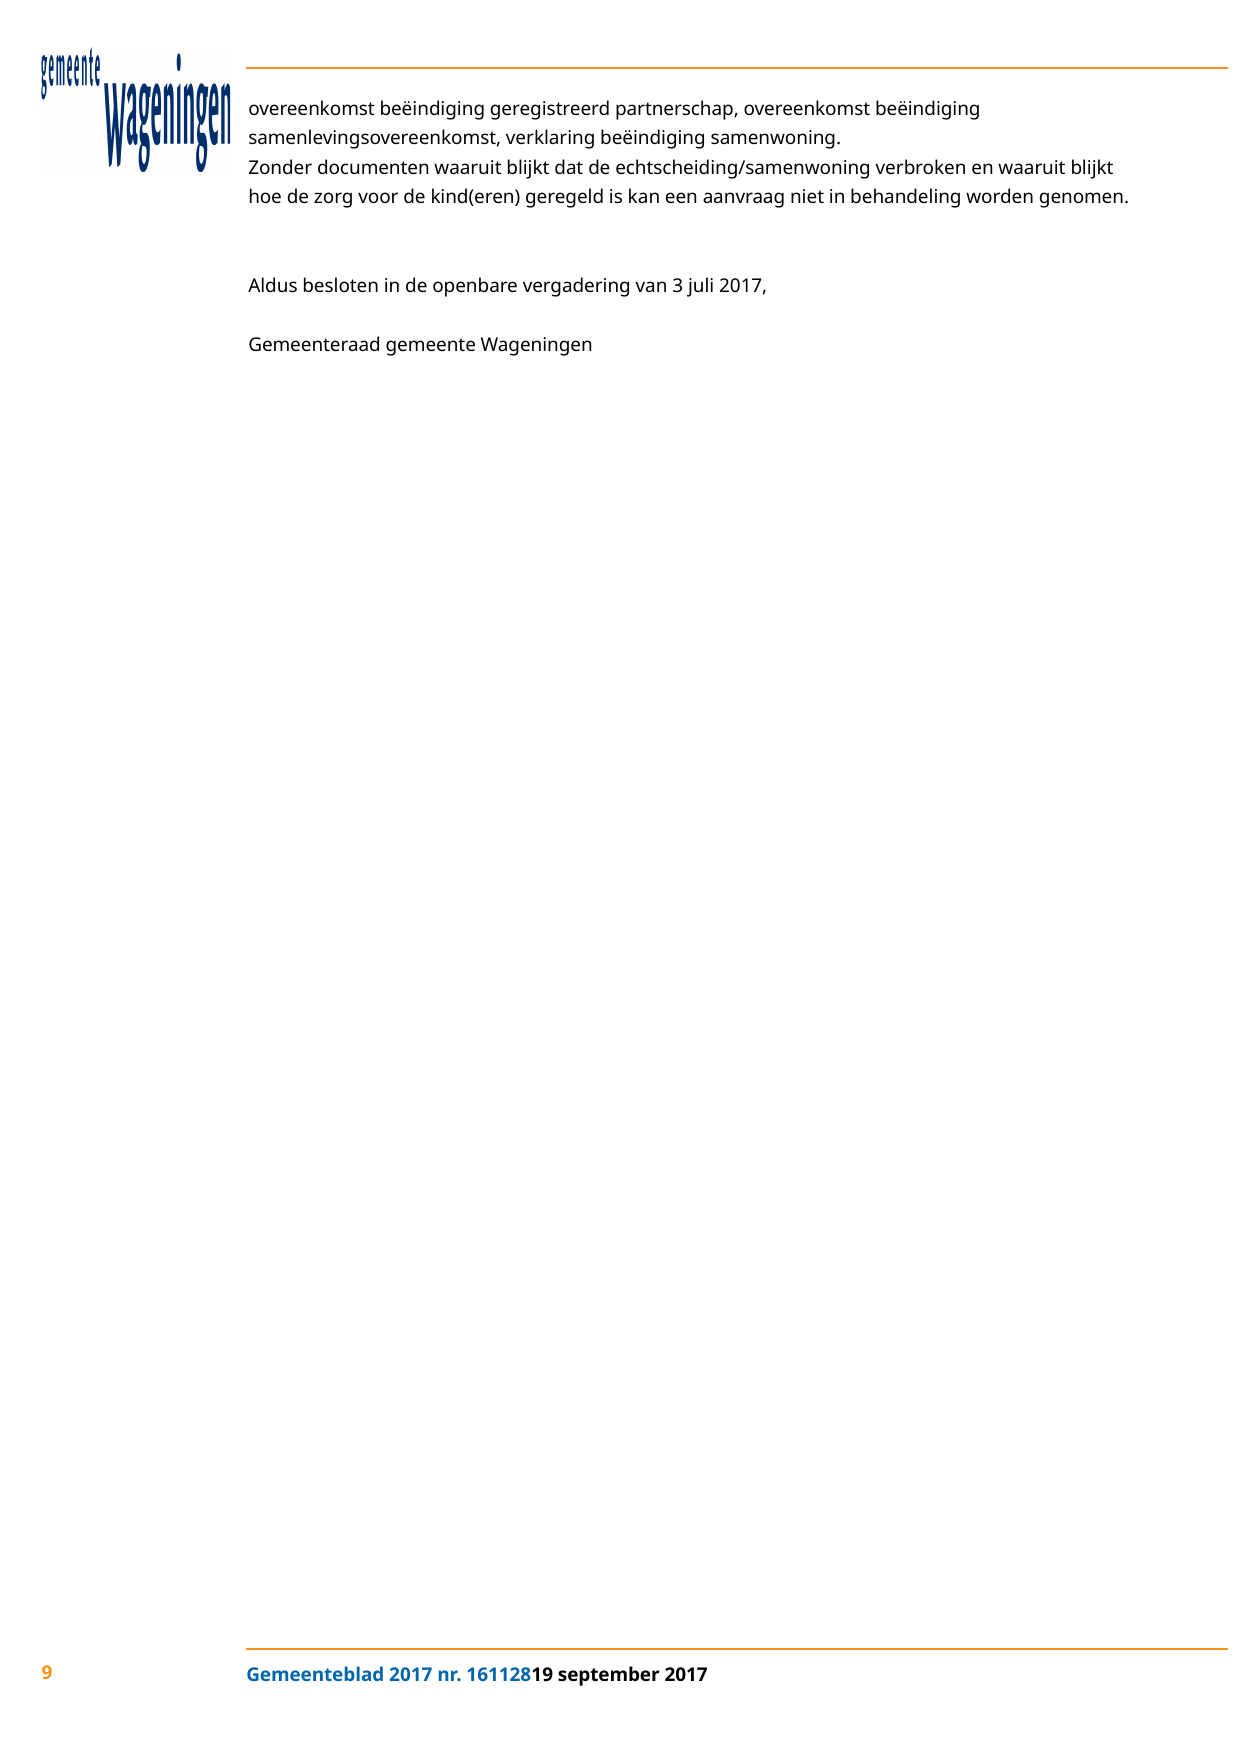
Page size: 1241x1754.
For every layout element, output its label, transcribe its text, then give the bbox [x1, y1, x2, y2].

picture [41, 47, 231, 172]
text overeenkomst beëindiging geregistreerd partnerschap, overeenkomst beëindiging samenlevingsovereenkomst, verklaring beëindiging samenwoning. [248, 95, 1152, 150]
text Zonder documenten waaruit blijkt dat de echtscheiding/samenwoning verbroken en waaruit blijkt hoe de zorg voor de kind(eren) geregeld is kan een aanvraag niet in behandeling worden genomen. [248, 154, 1152, 209]
text Aldus besloten in de openbare vergadering van 3 juli 2017, [248, 272, 1152, 298]
text Gemeenteraad gemeente Wageningen [248, 331, 1152, 357]
